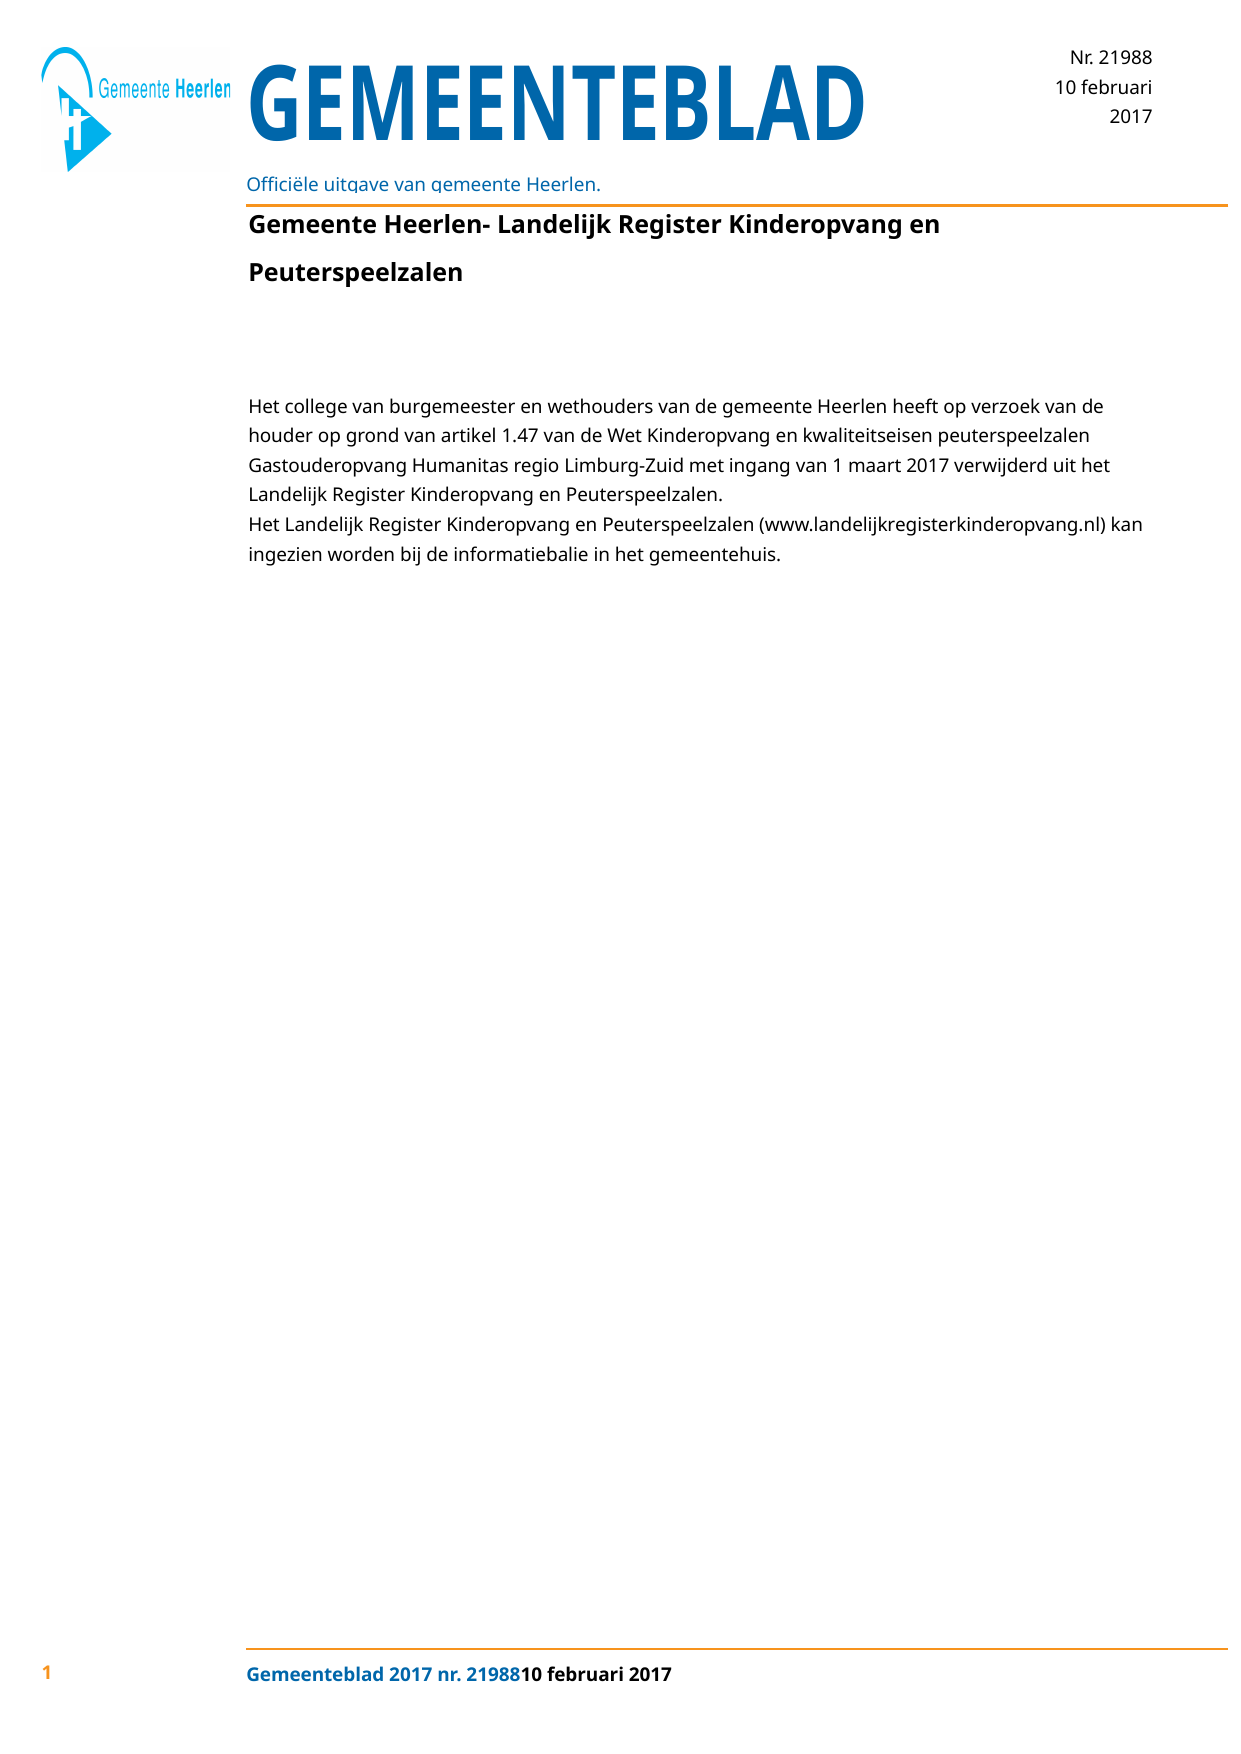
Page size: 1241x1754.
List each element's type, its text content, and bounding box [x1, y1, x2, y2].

text Het Landelijk Register Kinderopvang en Peuterspeelzalen (www.landelijkregisterkinderopvang.nl) kan ingezien worden bij de informatiebalie in het gemeentehuis. [248, 511, 1152, 567]
text Het college van burgemeester en wethouders van de gemeente Heerlen heeft op verzoek van de houder op grond van artikel 1.47 van de Wet Kinderopvang en kwaliteitseisen peuterspeelzalen [248, 393, 1152, 448]
picture [41, 47, 231, 172]
picture [41, 47, 58, 70]
text Gastouderopvang Humanitas regio Limburg-Zuid met ingang van 1 maart 2017 verwijderd uit het Landelijk Register Kinderopvang en Peuterspeelzalen. [248, 452, 1152, 507]
text Gemeente Heerlen- Landelijk Register Kinderopvang en Peuterspeelzalen [248, 207, 1152, 288]
